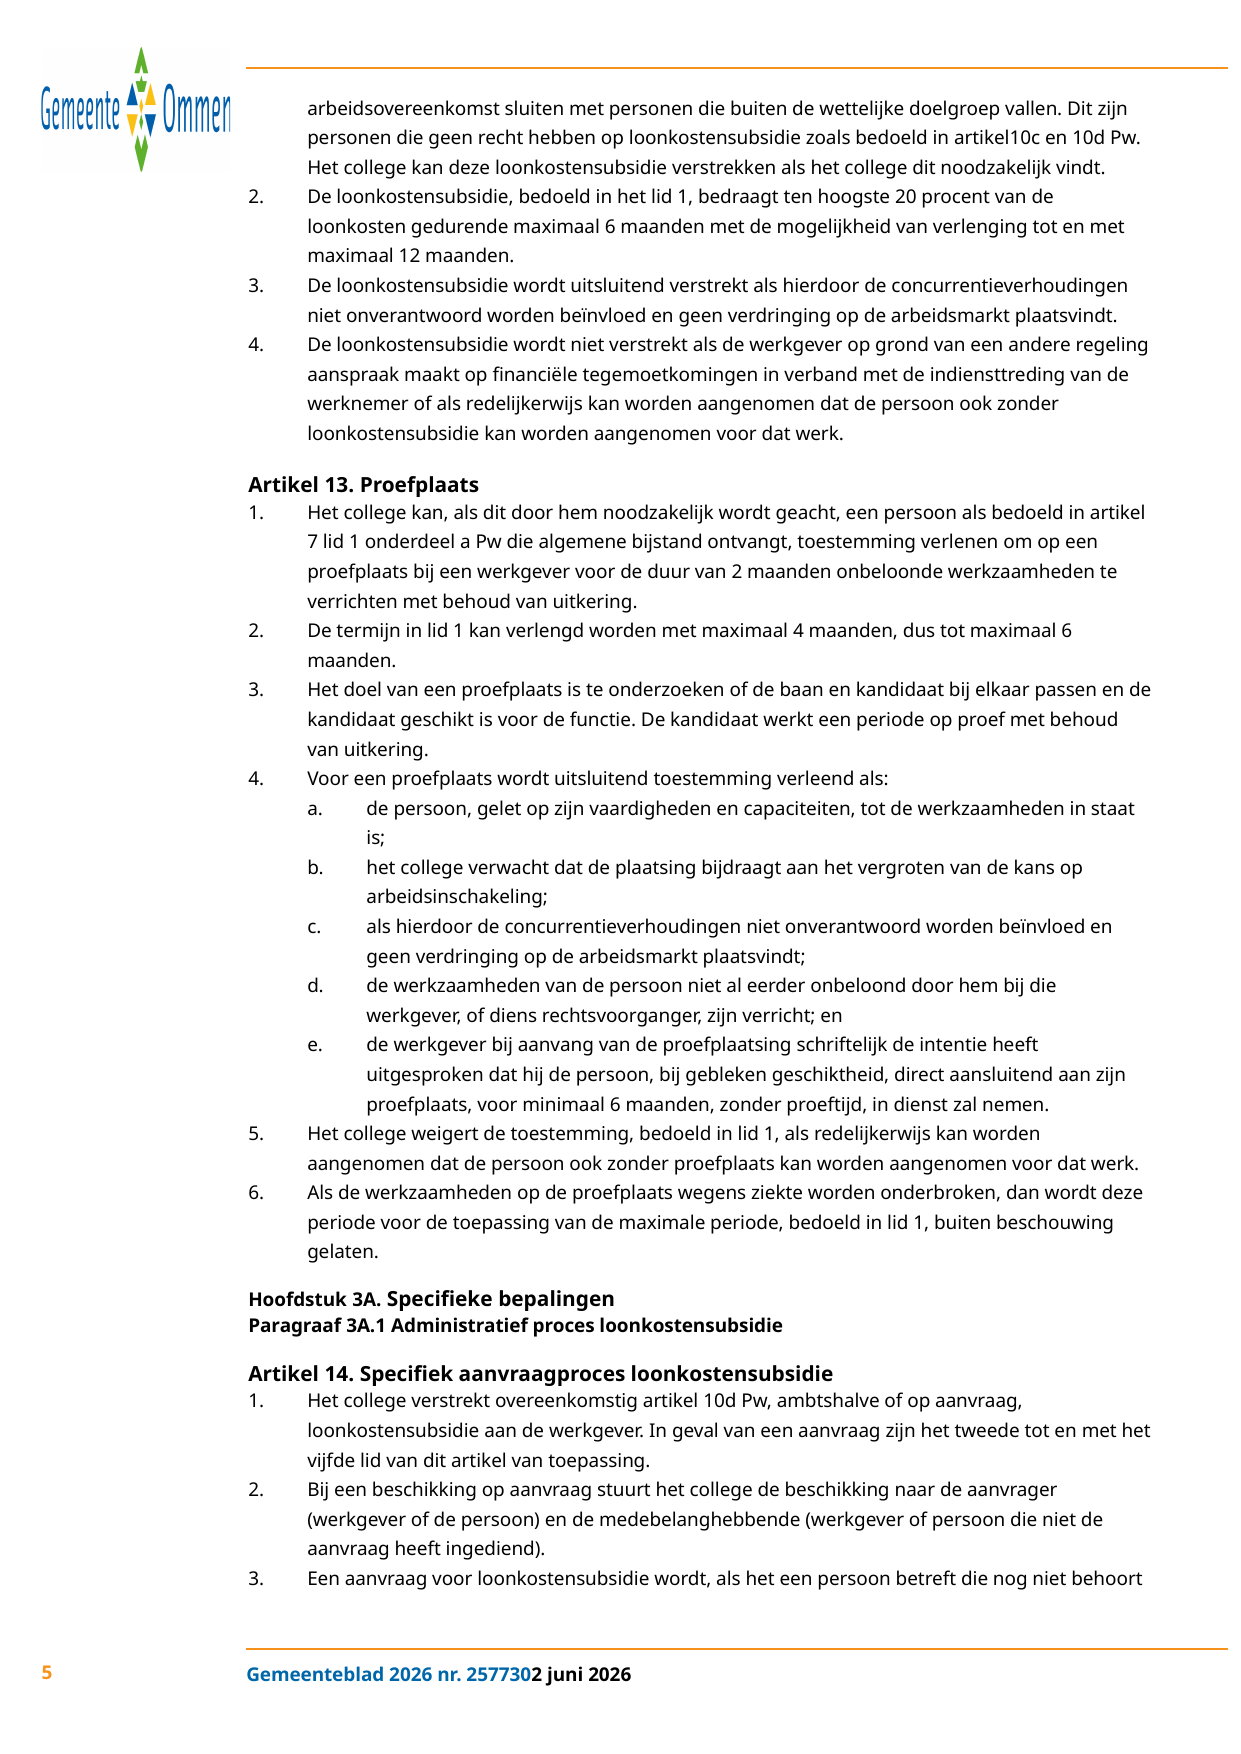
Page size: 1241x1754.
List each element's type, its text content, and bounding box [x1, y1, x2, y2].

text Hoofdstuk 3A. Specifieke bepalingen [248, 1284, 1152, 1313]
list De loonkostensubsidie, bedoeld in het lid 1, bedraagt ten hoogste 20 procent van de loonkosten gedurende maximaal 6 maanden met de mogelijkheid van verlenging tot en met maximaal 12 maanden. [248, 183, 1152, 268]
list Het college weigert de toestemming, bedoeld in lid 1, als redelijkerwijs kan worden aangenomen dat de persoon ook zonder proefplaats kan worden aangenomen voor dat werk. [248, 1120, 1152, 1176]
list De loonkostensubsidie wordt niet verstrekt als de werkgever op grond van een andere regeling aanspraak maakt op financiële tegemoetkomingen in verband met de indiensttreding van de werknemer of als redelijkerwijs kan worden aangenomen dat de persoon ook zonder loonkostensubsidie kan worden aangenomen voor dat werk. [248, 331, 1152, 446]
list arbeidsovereenkomst sluiten met personen die buiten de wettelijke doelgroep vallen. Dit zijn personen die geen recht hebben op loonkostensubsidie zoals bedoeld in artikel10c en 10d Pw. Het college kan deze loonkostensubsidie verstrekken als het college dit noodzakelijk vindt. [248, 95, 1152, 180]
list de werkgever bij aanvang van de proefplaatsing schriftelijk de intentie heeft uitgesproken dat hij de persoon, bij gebleken geschiktheid, direct aansluitend aan zijn proefplaats, voor minimaal 6 maanden, zonder proeftijd, in dienst zal nemen. [307, 1032, 1152, 1116]
list de persoon, gelet op zijn vaardigheden en capaciteiten, tot de werkzaamheden in staat is; [307, 795, 1152, 850]
picture [41, 47, 231, 172]
text Artikel 13. Proefplaats [248, 471, 1152, 499]
list Het college kan, als dit door hem noodzakelijk wordt geacht, een persoon als bedoeld in artikel 7 lid 1 onderdeel a Pw die algemene bijstand ontvangt, toestemming verlenen om op een proefplaats bij een werkgever voor de duur van 2 maanden onbeloonde werkzaamheden te verrichten met behoud van uitkering. [248, 499, 1152, 613]
list Als de werkzaamheden op de proefplaats wegens ziekte worden onderbroken, dan wordt deze periode voor de toepassing van de maximale periode, bedoeld in lid 1, buiten beschouwing gelaten. [248, 1179, 1152, 1264]
text Paragraaf 3A.1 Administratief proces loonkostensubsidie [248, 1313, 1152, 1338]
text Artikel 14. Specifiek aanvraagproces loonkostensubsidie [248, 1359, 1152, 1388]
list de werkzaamheden van de persoon niet al eerder onbeloond door hem bij die werkgever, of diens rechtsvoorganger, zijn verricht; en [307, 972, 1152, 1028]
list Een aanvraag voor loonkostensubsidie wordt, als het een persoon betreft die nog niet behoort [248, 1565, 1152, 1591]
list Het doel van een proefplaats is te onderzoeken of de baan en kandidaat bij elkaar passen en de kandidaat geschikt is voor de functie. De kandidaat werkt een periode op proef met behoud van uitkering. [248, 677, 1152, 761]
list De termijn in lid 1 kan verlengd worden met maximaal 4 maanden, dus tot maximaal 6 maanden. [248, 617, 1152, 673]
list het college verwacht dat de plaatsing bijdraagt aan het vergroten van de kans op arbeidsinschakeling; [307, 854, 1152, 909]
list Voor een proefplaats wordt uitsluitend toestemming verleend als: [248, 765, 1152, 791]
list Bij een beschikking op aanvraag stuurt het college de beschikking naar de aanvrager (werkgever of de persoon) en de medebelanghebbende (werkgever of persoon die niet de aanvraag heeft ingediend). [248, 1476, 1152, 1561]
list als hierdoor de concurrentieverhoudingen niet onverantwoord worden beïnvloed en geen verdringing op de arbeidsmarkt plaatsvindt; [307, 913, 1152, 968]
list Het college verstrekt overeenkomstig artikel 10d Pw, ambtshalve of op aanvraag, loonkostensubsidie aan de werkgever. In geval van een aanvraag zijn het tweede tot en met het vijfde lid van dit artikel van toepassing. [248, 1388, 1152, 1473]
list De loonkostensubsidie wordt uitsluitend verstrekt als hierdoor de concurrentieverhoudingen niet onverantwoord worden beïnvloed en geen verdringing op de arbeidsmarkt plaatsvindt. [248, 272, 1152, 328]
